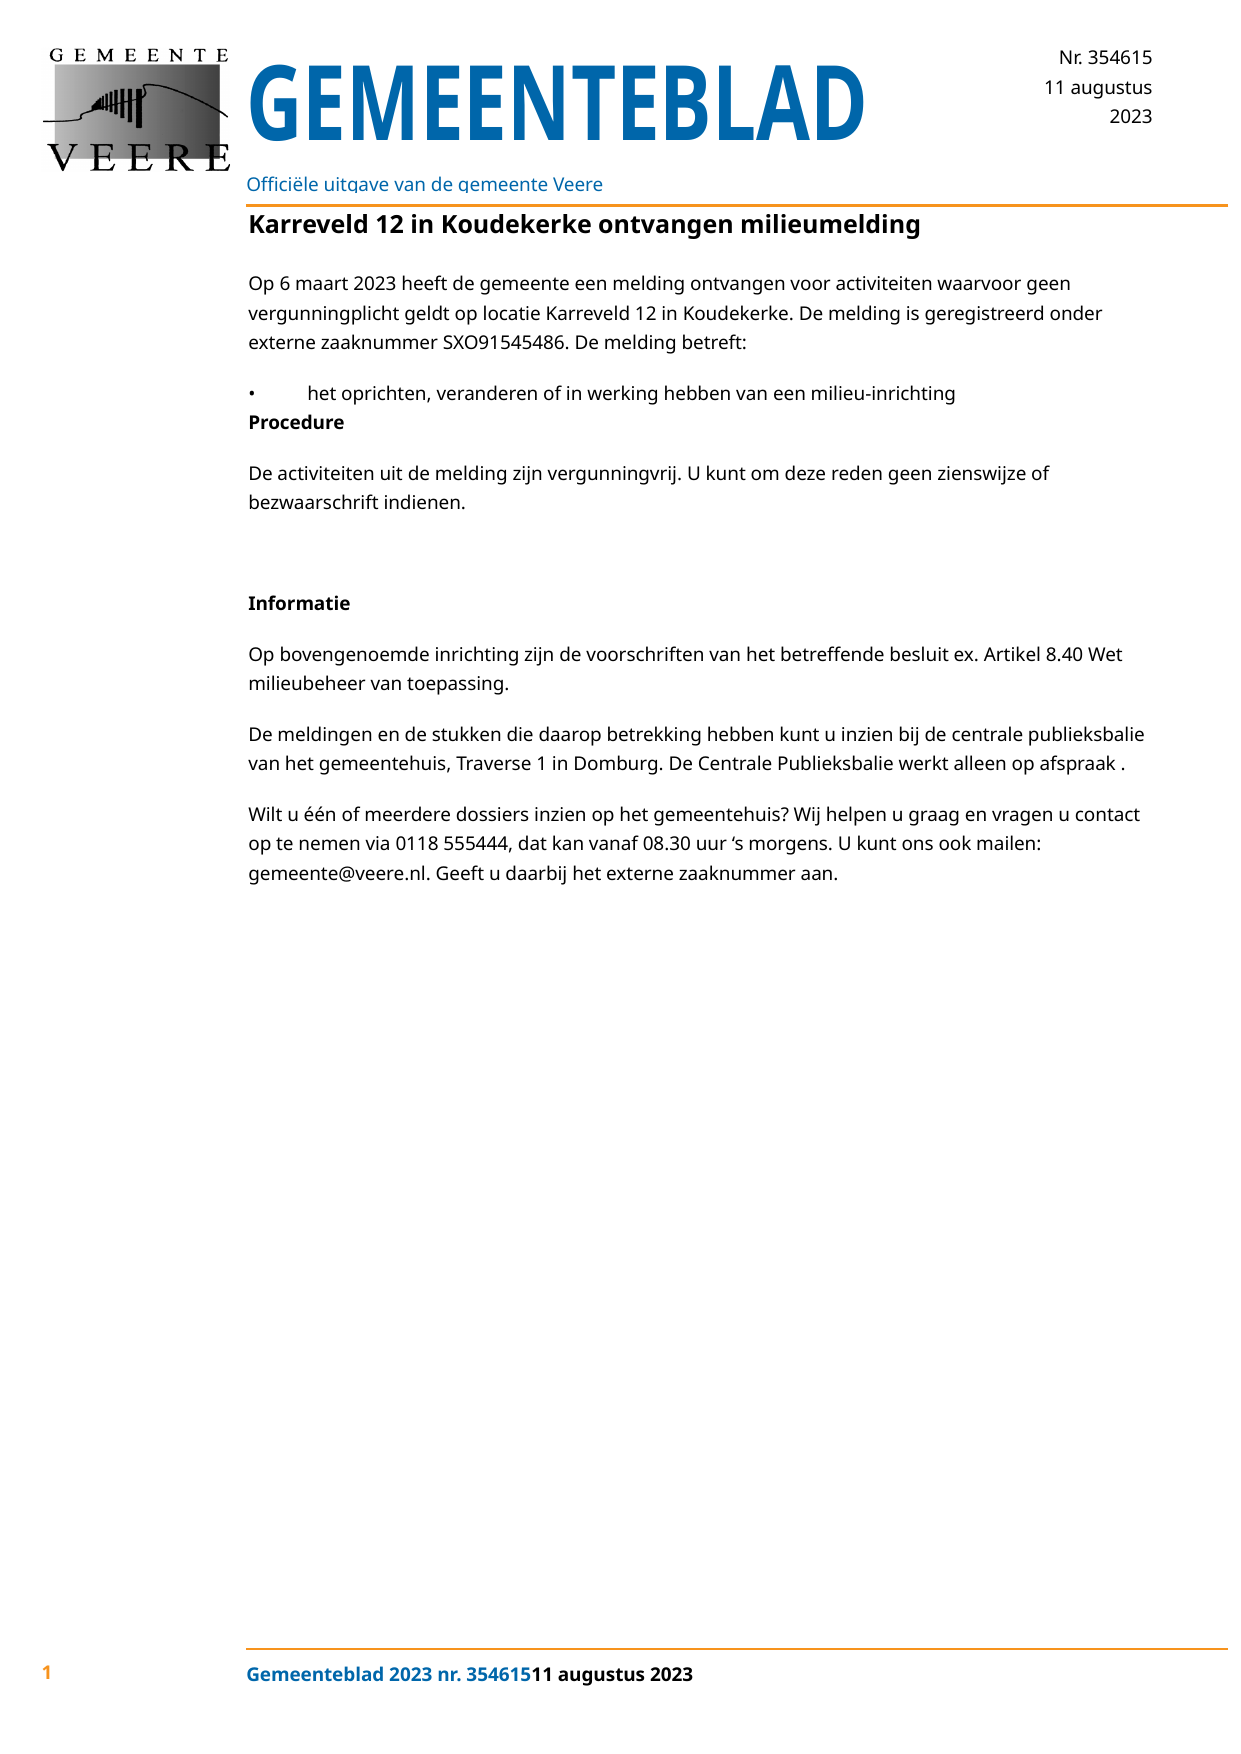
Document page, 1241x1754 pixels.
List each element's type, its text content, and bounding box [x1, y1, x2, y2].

text Op 6 maart 2023 heeft de gemeente een melding ontvangen voor activiteiten waarvoor geen vergunningplicht geldt op locatie Karreveld 12 in Koudekerke. De melding is geregistreerd onder externe zaaknummer SXO91545486. De melding betreft: [248, 270, 1152, 355]
text Wilt u één of meerdere dossiers inzien op het gemeentehuis? Wij helpen u graag en vragen u contact op te nemen via 0118 555444, dat kan vanaf 08.30 uur ‘s morgens. U kunt ons ook mailen: gemeente@veere.nl. Geeft u daarbij het externe zaaknummer aan. [248, 801, 1152, 886]
picture [41, 47, 231, 172]
list het oprichten, veranderen of in werking hebben van een milieu-inrichting [248, 380, 1152, 406]
text Informatie [248, 590, 1152, 616]
text Karreveld 12 in Koudekerke ontvangen milieumelding [248, 207, 1152, 241]
text De meldingen en de stukken die daarop betrekking hebben kunt u inzien bij de centrale publieksbalie van het gemeentehuis, Traverse 1 in Domburg. De Centrale Publieksbalie werkt alleen op afspraak . [248, 721, 1152, 776]
text De activiteiten uit de melding zijn vergunningvrij. U kunt om deze reden geen zienswijze of bezwaarschrift indienen. [248, 460, 1152, 515]
text Op bovengenoemde inrichting zijn de voorschriften van het betreffende besluit ex. Artikel 8.40 Wet milieubeheer van toepassing. [248, 641, 1152, 696]
text Procedure [248, 409, 1152, 435]
